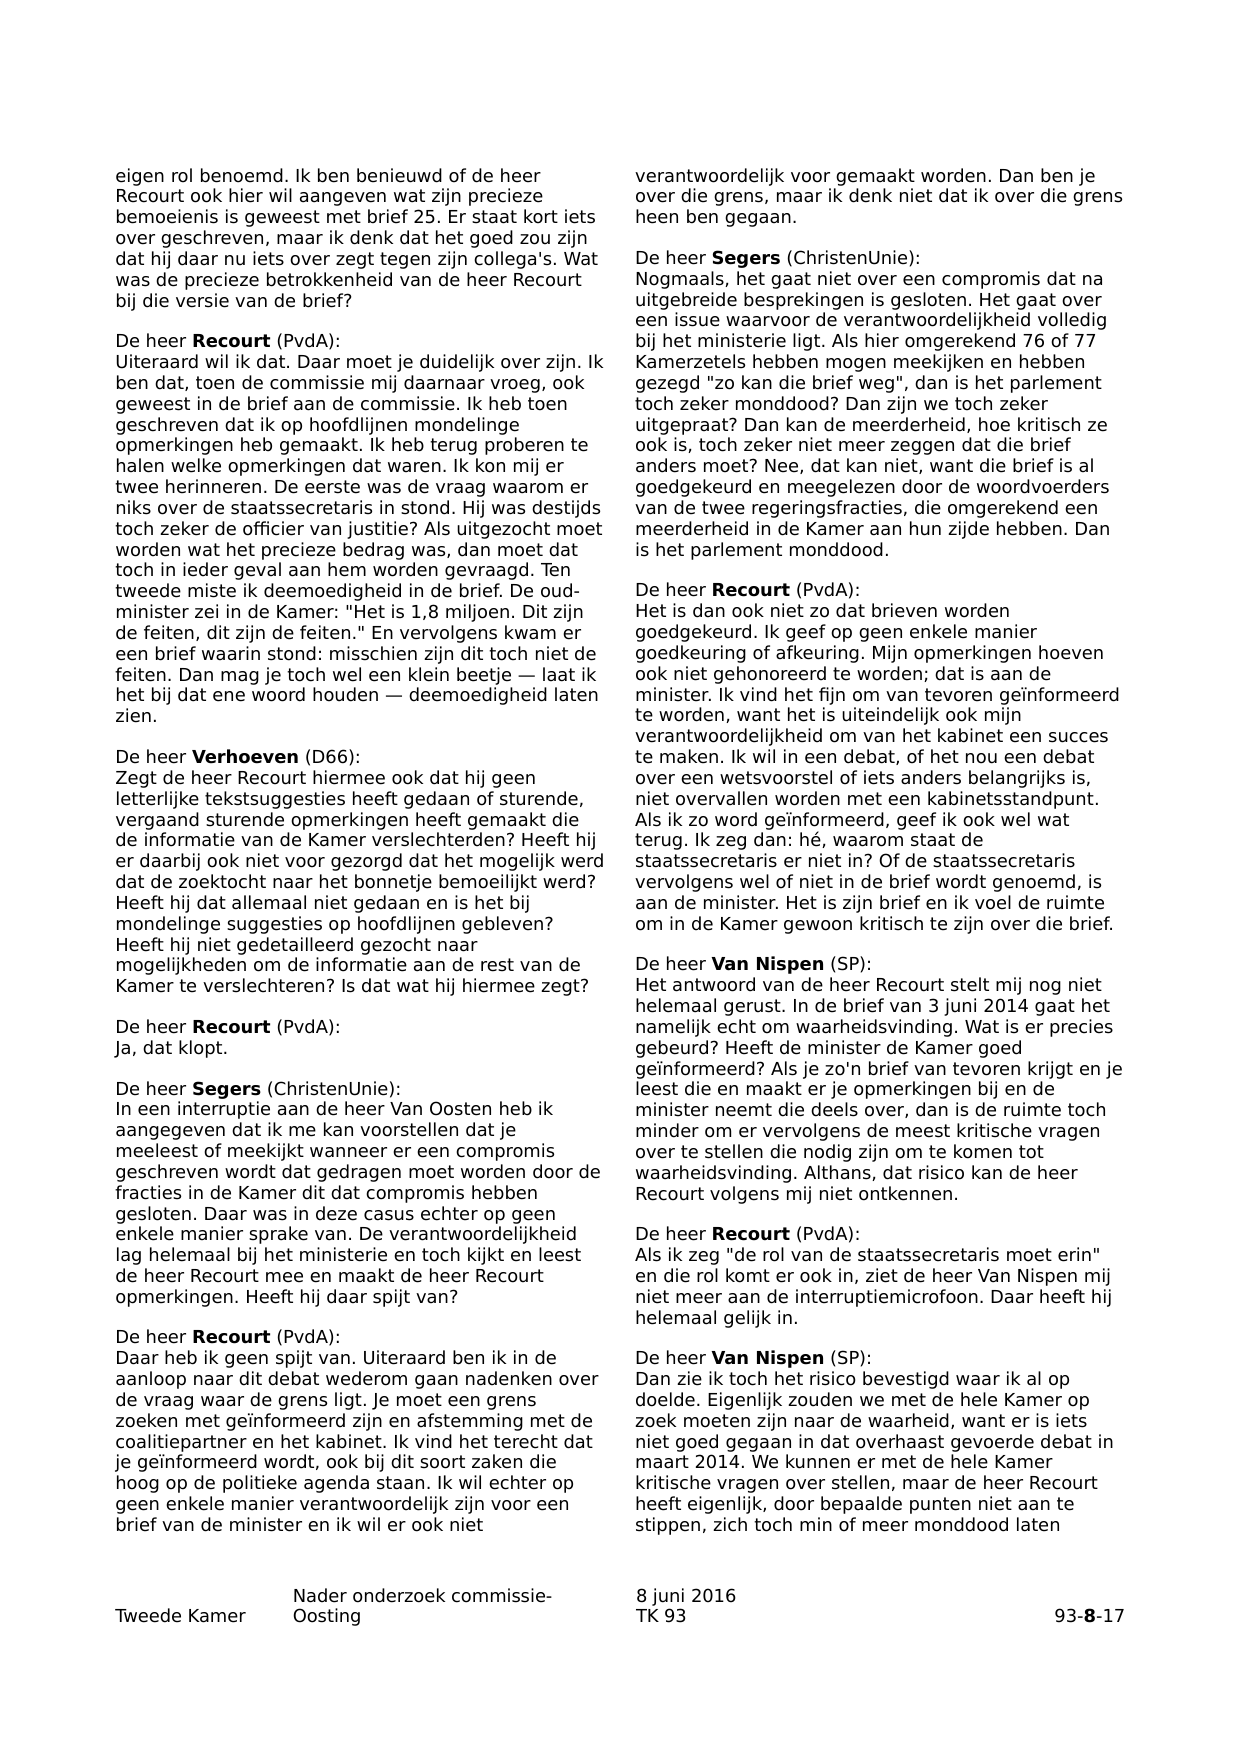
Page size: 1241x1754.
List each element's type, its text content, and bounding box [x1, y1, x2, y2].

text De heer Segers (ChristenUnie): [635, 248, 1125, 268]
text Het antwoord van de heer Recourt stelt mij nog niet helemaal gerust. In de brief van 3 juni 2014 gaat het namelijk echt om waarheidsvinding. Wat is er precies gebeurd? Heeft de minister de Kamer goed geïnformeerd? Als je zo'n brief van tevoren krijgt en je leest die en maakt er je opmerkingen bij en de minister neemt die deels over, dan is de ruimte toch minder om er vervolgens de meest kritische vragen over te stellen die nodig zijn om te komen tot waarheidsvinding. Althans, dat risico kan de heer Recourt volgens mij niet ontkennen. [635, 975, 1125, 1204]
text De heer Recourt (PvdA): [635, 1224, 1125, 1245]
text De heer Van Nispen (SP): [635, 1348, 1125, 1369]
text De heer Verhoeven (D66): [115, 747, 605, 768]
text verantwoordelijk voor gemaakt worden. Dan ben je over die grens, maar ik denk niet dat ik over die grens heen ben gegaan. [635, 165, 1125, 228]
text In een interruptie aan de heer Van Oosten heb ik aangegeven dat ik me kan voorstellen dat je meeleest of meekijkt wanneer er een compromis geschreven wordt dat gedragen moet worden door de fracties in de Kamer dit dat compromis hebben gesloten. Daar was in deze casus echter op geen enkele manier sprake van. De verantwoordelijkheid lag helemaal bij het ministerie en toch kijkt en leest de heer Recourt mee en maakt de heer Recourt opmerkingen. Heeft hij daar spijt van? [115, 1099, 605, 1307]
text Uiteraard wil ik dat. Daar moet je duidelijk over zijn. Ik ben dat, toen de commissie mij daarnaar vroeg, ook geweest in de brief aan de commissie. Ik heb toen geschreven dat ik op hoofdlijnen mondelinge opmerkingen heb gemaakt. Ik heb terug proberen te halen welke opmerkingen dat waren. Ik kon mij er twee herinneren. De eerste was de vraag waarom er niks over de staatssecretaris in stond. Hij was destijds toch zeker de officier van justitie? Als uitgezocht moet worden wat het precieze bedrag was, dan moet dat toch in ieder geval aan hem worden gevraagd. Ten tweede miste ik deemoedigheid in de brief. De oud-minister zei in de Kamer: "Het is 1,8 miljoen. Dit zijn de feiten, dit zijn de feiten." En vervolgens kwam er een brief waarin stond: misschien zijn dit toch niet de feiten. Dan mag je toch wel een klein beetje — laat ik het bij dat ene woord houden — deemoedigheid laten zien. [115, 352, 605, 727]
text Het is dan ook niet zo dat brieven worden goedgekeurd. Ik geef op geen enkele manier goedkeuring of afkeuring. Mijn opmerkingen hoeven ook niet gehonoreerd te worden; dat is aan de minister. Ik vind het fijn om van tevoren geïnformeerd te worden, want het is uiteindelijk ook mijn verantwoordelijkheid om van het kabinet een succes te maken. Ik wil in een debat, of het nou een debat over een wetsvoorstel of iets anders belangrijks is, niet overvallen worden met een kabinetsstandpunt. Als ik zo word geïnformeerd, geef ik ook wel wat terug. Ik zeg dan: hé, waarom staat de staatssecretaris er niet in? Of de staatssecretaris vervolgens wel of niet in de brief wordt genoemd, is aan de minister. Het is zijn brief en ik voel de ruimte om in de Kamer gewoon kritisch te zijn over die brief. [635, 601, 1125, 934]
text Ja, dat klopt. [115, 1037, 605, 1058]
text De heer Van Nispen (SP): [635, 954, 1125, 975]
text eigen rol benoemd. Ik ben benieuwd of de heer Recourt ook hier wil aangeven wat zijn precieze bemoeienis is geweest met brief 25. Er staat kort iets over geschreven, maar ik denk dat het goed zou zijn dat hij daar nu iets over zegt tegen zijn collega's. Wat was de precieze betrokkenheid van de heer Recourt bij die versie van de brief? [115, 165, 605, 311]
text De heer Recourt (PvdA): [115, 1017, 605, 1037]
text Dan zie ik toch het risico bevestigd waar ik al op doelde. Eigenlijk zouden we met de hele Kamer op zoek moeten zijn naar de waarheid, want er is iets niet goed gegaan in dat overhaast gevoerde debat in maart 2014. We kunnen er met de hele Kamer kritische vragen over stellen, maar de heer Recourt heeft eigenlijk, door bepaalde punten niet aan te stippen, zich toch min of meer monddood laten [635, 1369, 1125, 1536]
text De heer Segers (ChristenUnie): [115, 1078, 605, 1099]
text Daar heb ik geen spijt van. Uiteraard ben ik in de aanloop naar dit debat wederom gaan nadenken over de vraag waar de grens ligt. Je moet een grens zoeken met geïnformeerd zijn en afstemming met de coalitiepartner en het kabinet. Ik vind het terecht dat je geïnformeerd wordt, ook bij dit soort zaken die hoog op de politieke agenda staan. Ik wil echter op geen enkele manier verantwoordelijk zijn voor een brief van de minister en ik wil er ook niet [115, 1348, 605, 1536]
text Als ik zeg "de rol van de staatssecretaris moet erin" en die rol komt er ook in, ziet de heer Van Nispen mij niet meer aan de interruptiemicrofoon. Daar heeft hij helemaal gelijk in. [635, 1245, 1125, 1328]
text Zegt de heer Recourt hiermee ook dat hij geen letterlijke tekstsuggesties heeft gedaan of sturende, vergaand sturende opmerkingen heeft gemaakt die de informatie van de Kamer verslechterden? Heeft hij er daarbij ook niet voor gezorgd dat het mogelijk werd dat de zoektocht naar het bonnetje bemoeilijkt werd? Heeft hij dat allemaal niet gedaan en is het bij mondelinge suggesties op hoofdlijnen gebleven? Heeft hij niet gedetailleerd gezocht naar mogelijkheden om de informatie aan de rest van de Kamer te verslechteren? Is dat wat hij hiermee zegt? [115, 768, 605, 997]
text Nogmaals, het gaat niet over een compromis dat na uitgebreide besprekingen is gesloten. Het gaat over een issue waarvoor de verantwoordelijkheid volledig bij het ministerie ligt. Als hier omgerekend 76 of 77 Kamerzetels hebben mogen meekijken en hebben gezegd "zo kan die brief weg", dan is het parlement toch zeker monddood? Dan zijn we toch zeker uitgepraat? Dan kan de meerderheid, hoe kritisch ze ook is, toch zeker niet meer zeggen dat die brief anders moet? Nee, dat kan niet, want die brief is al goedgekeurd en meegelezen door de woordvoerders van de twee regeringsfracties, die omgerekend een meerderheid in de Kamer aan hun zijde hebben. Dan is het parlement monddood. [635, 268, 1125, 560]
text De heer Recourt (PvdA): [115, 331, 605, 352]
text De heer Recourt (PvdA): [115, 1327, 605, 1348]
text De heer Recourt (PvdA): [635, 580, 1125, 601]
